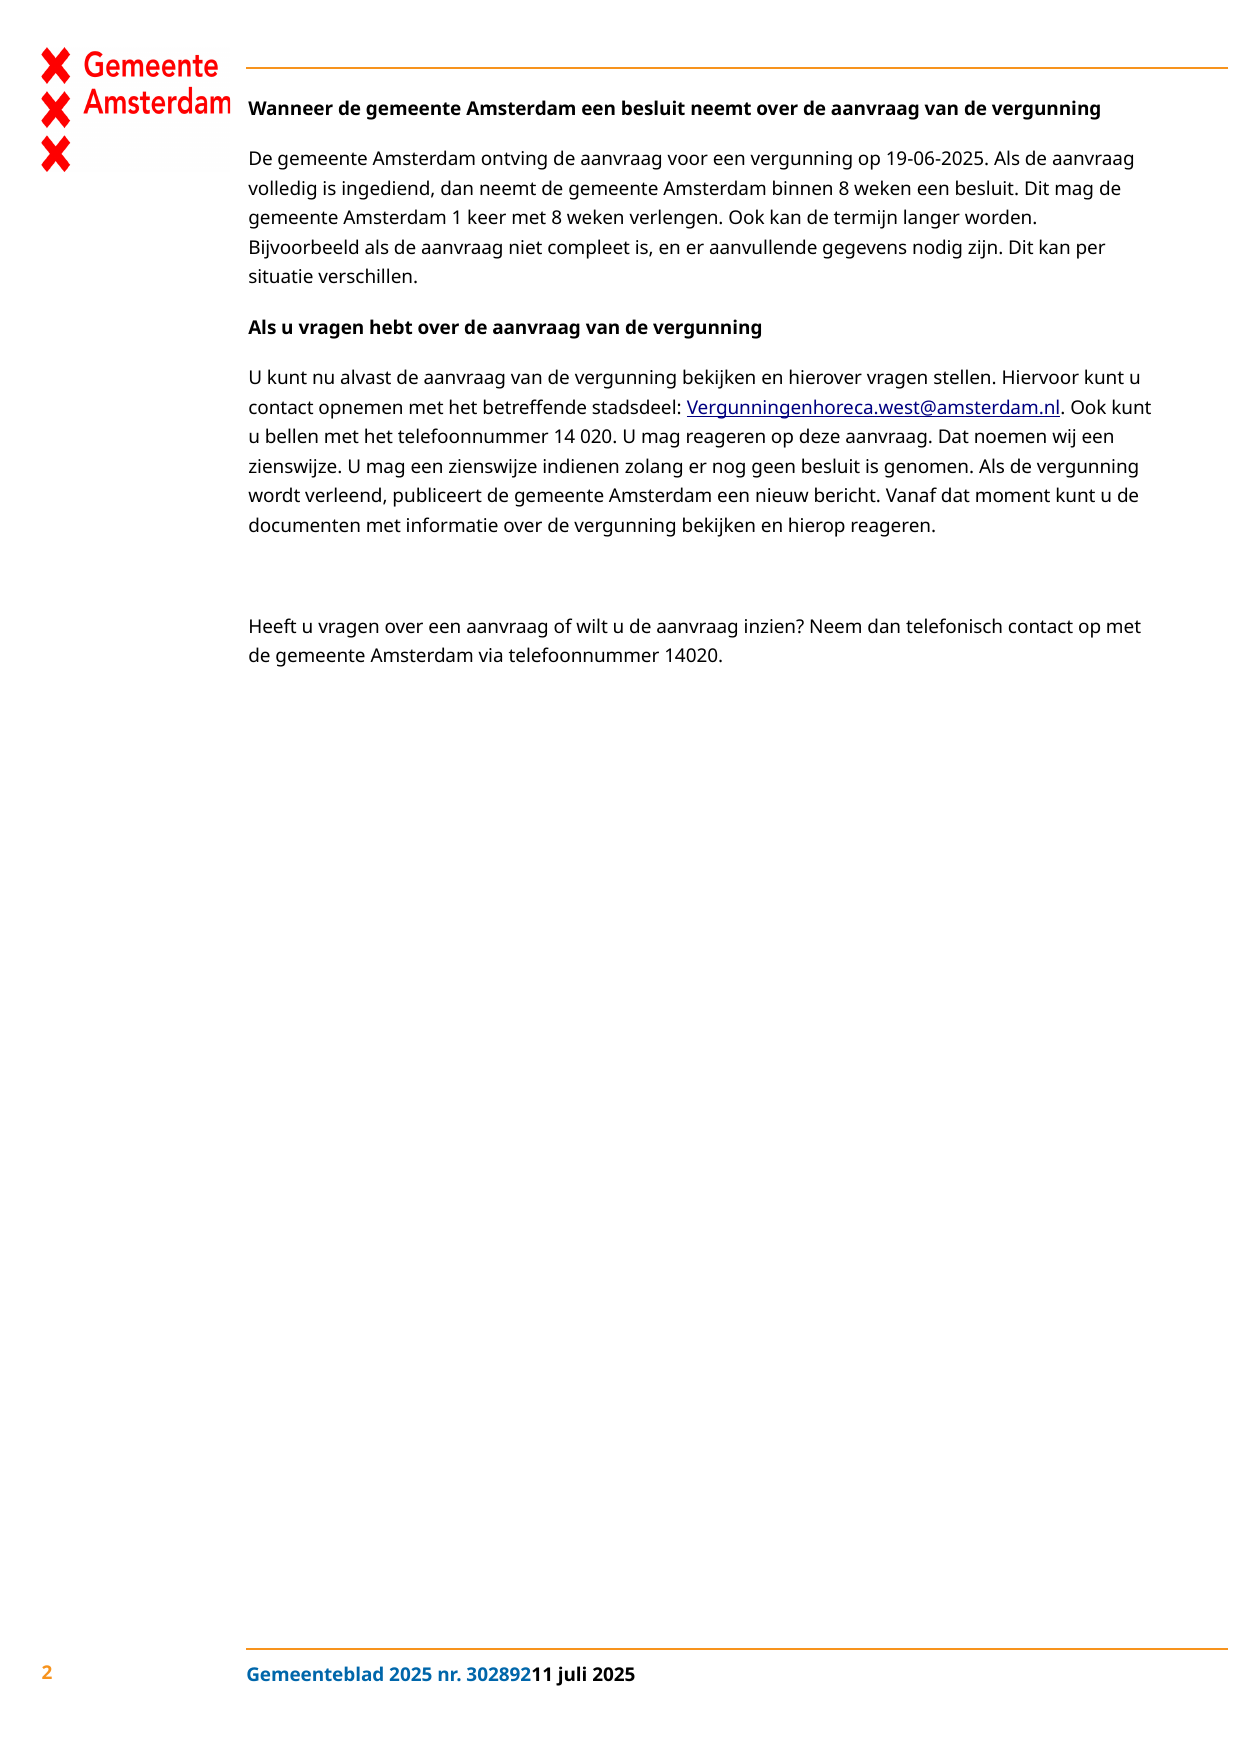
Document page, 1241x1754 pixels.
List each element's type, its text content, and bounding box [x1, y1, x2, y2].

text U kunt nu alvast de aanvraag van de vergunning bekijken en hierover vragen stellen. Hiervoor kunt u contact opnemen met het betreffende stadsdeel: Vergunningenhoreca.west@amsterdam.nl. Ook kunt u bellen met het telefoonnummer 14 020. U mag reageren op deze aanvraag. Dat noemen wij een zienswijze. U mag een zienswijze indienen zolang er nog geen besluit is genomen. Als de vergunning wordt verleend, publiceert de gemeente Amsterdam een nieuw bericht. Vanaf dat moment kunt u de documenten met informatie over de vergunning bekijken en hierop reageren. [248, 364, 1152, 538]
text Wanneer de gemeente Amsterdam een besluit neemt over de aanvraag van de vergunning [248, 95, 1152, 121]
picture [41, 47, 231, 172]
text Als u vragen hebt over de aanvraag van de vergunning [248, 314, 1152, 340]
text De gemeente Amsterdam ontving de aanvraag voor een vergunning op 19-06-2025. Als de aanvraag volledig is ingediend, dan neemt de gemeente Amsterdam binnen 8 weken een besluit. Dit mag de gemeente Amsterdam 1 keer met 8 weken verlengen. Ook kan de termijn langer worden. Bijvoorbeeld als de aanvraag niet compleet is, en er aanvullende gegevens nodig zijn. Dit kan per situatie verschillen. [248, 145, 1152, 289]
text Heeft u vragen over een aanvraag of wilt u de aanvraag inzien? Neem dan telefonisch contact op met de gemeente Amsterdam via telefoonnummer 14020. [248, 613, 1152, 668]
